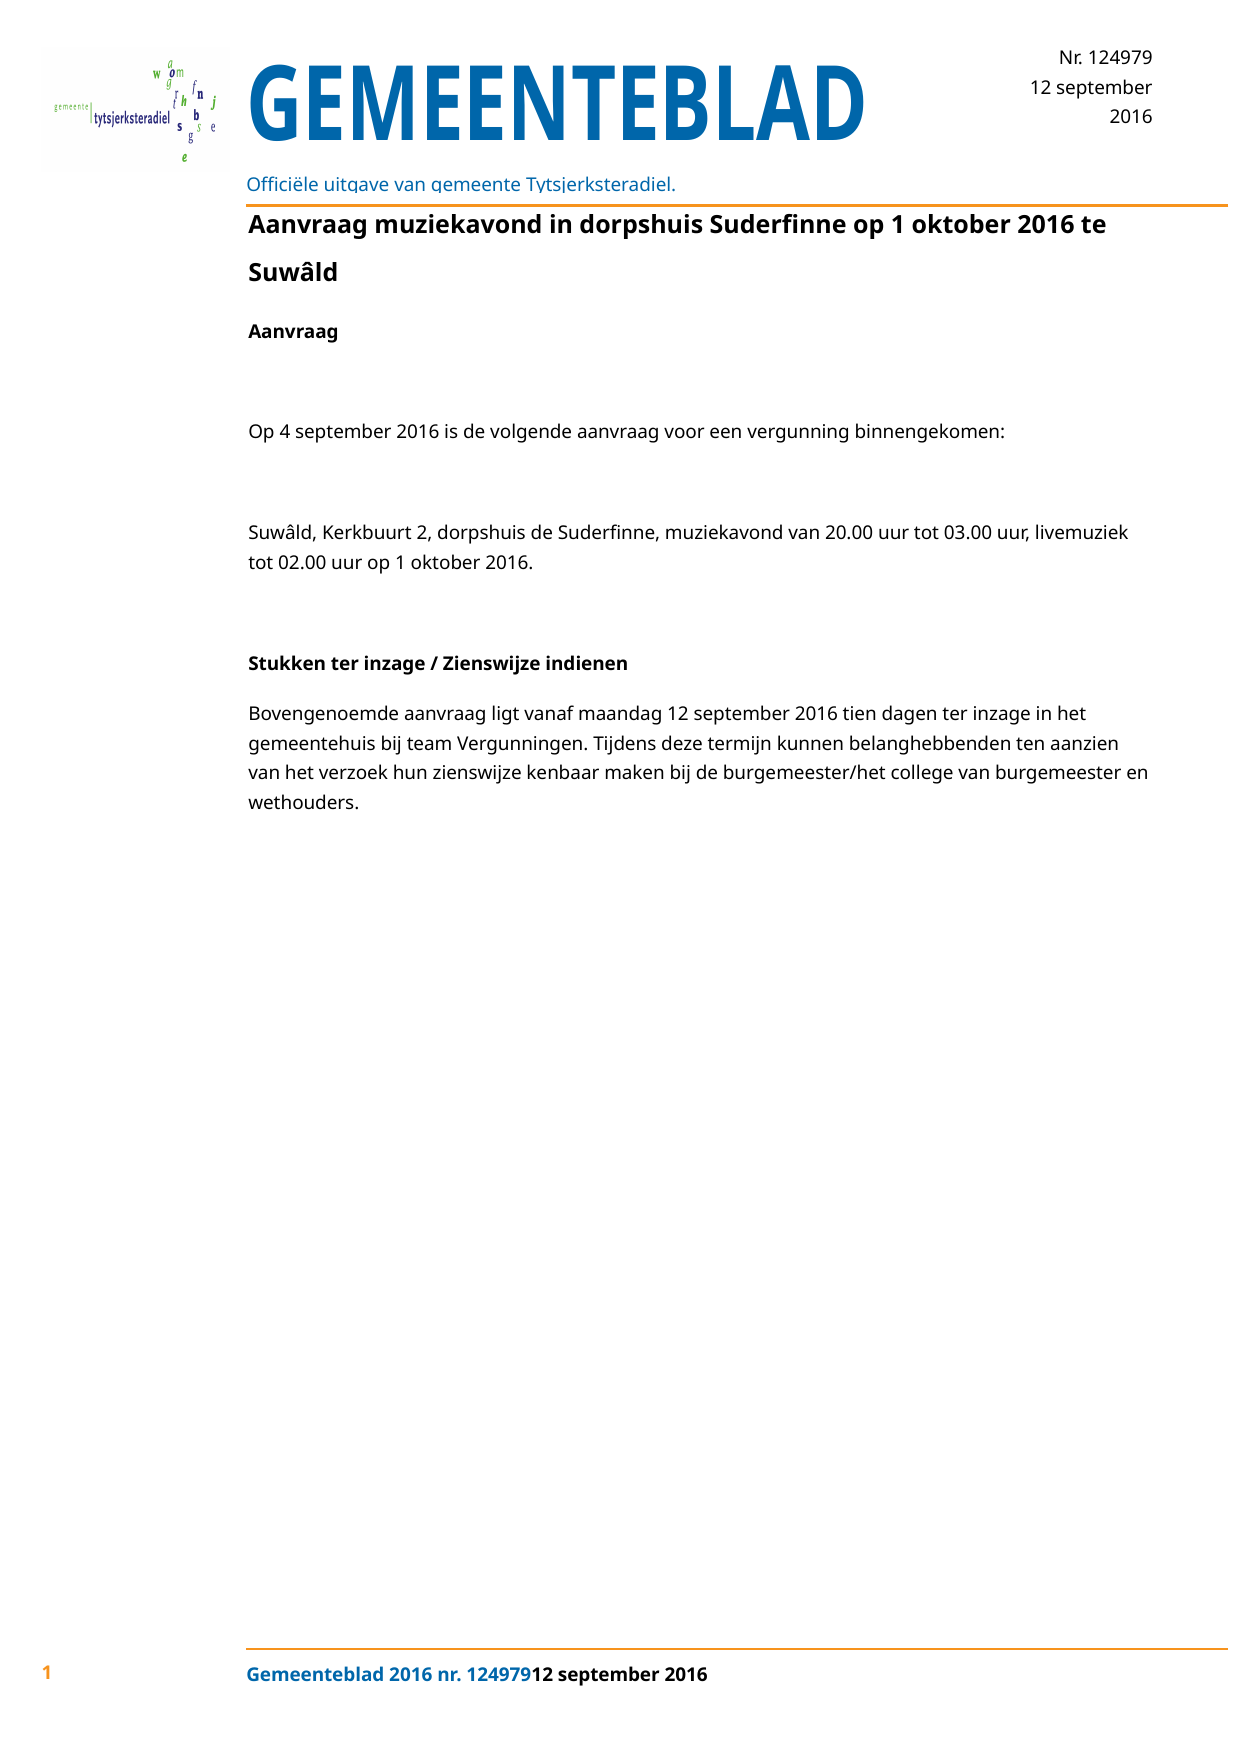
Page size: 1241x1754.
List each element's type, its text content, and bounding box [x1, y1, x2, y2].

text Aanvraag muziekavond in dorpshuis Suderfinne op 1 oktober 2016 te Suwâld [248, 207, 1152, 288]
text Suwâld, Kerkbuurt 2, dorpshuis de Suderfinne, muziekavond van 20.00 uur tot 03.00 uur, livemuziek tot 02.00 uur op 1 oktober 2016. [248, 519, 1152, 575]
text Aanvraag [248, 318, 1152, 344]
text Stukken ter inzage / Zienswijze indienen [248, 650, 1152, 676]
picture [41, 47, 231, 172]
text Bovengenoemde aanvraag ligt vanaf maandag 12 september 2016 tien dagen ter inzage in het gemeentehuis bij team Vergunningen. Tijdens deze termijn kunnen belanghebbenden ten aanzien van het verzoek hun zienswijze kenbaar maken bij de burge­meester/het college van burgemeester en wethouders. [248, 700, 1152, 815]
text Op 4 september 2016 is de volgende aanvraag voor een vergunning binnengekomen: [248, 419, 1152, 444]
